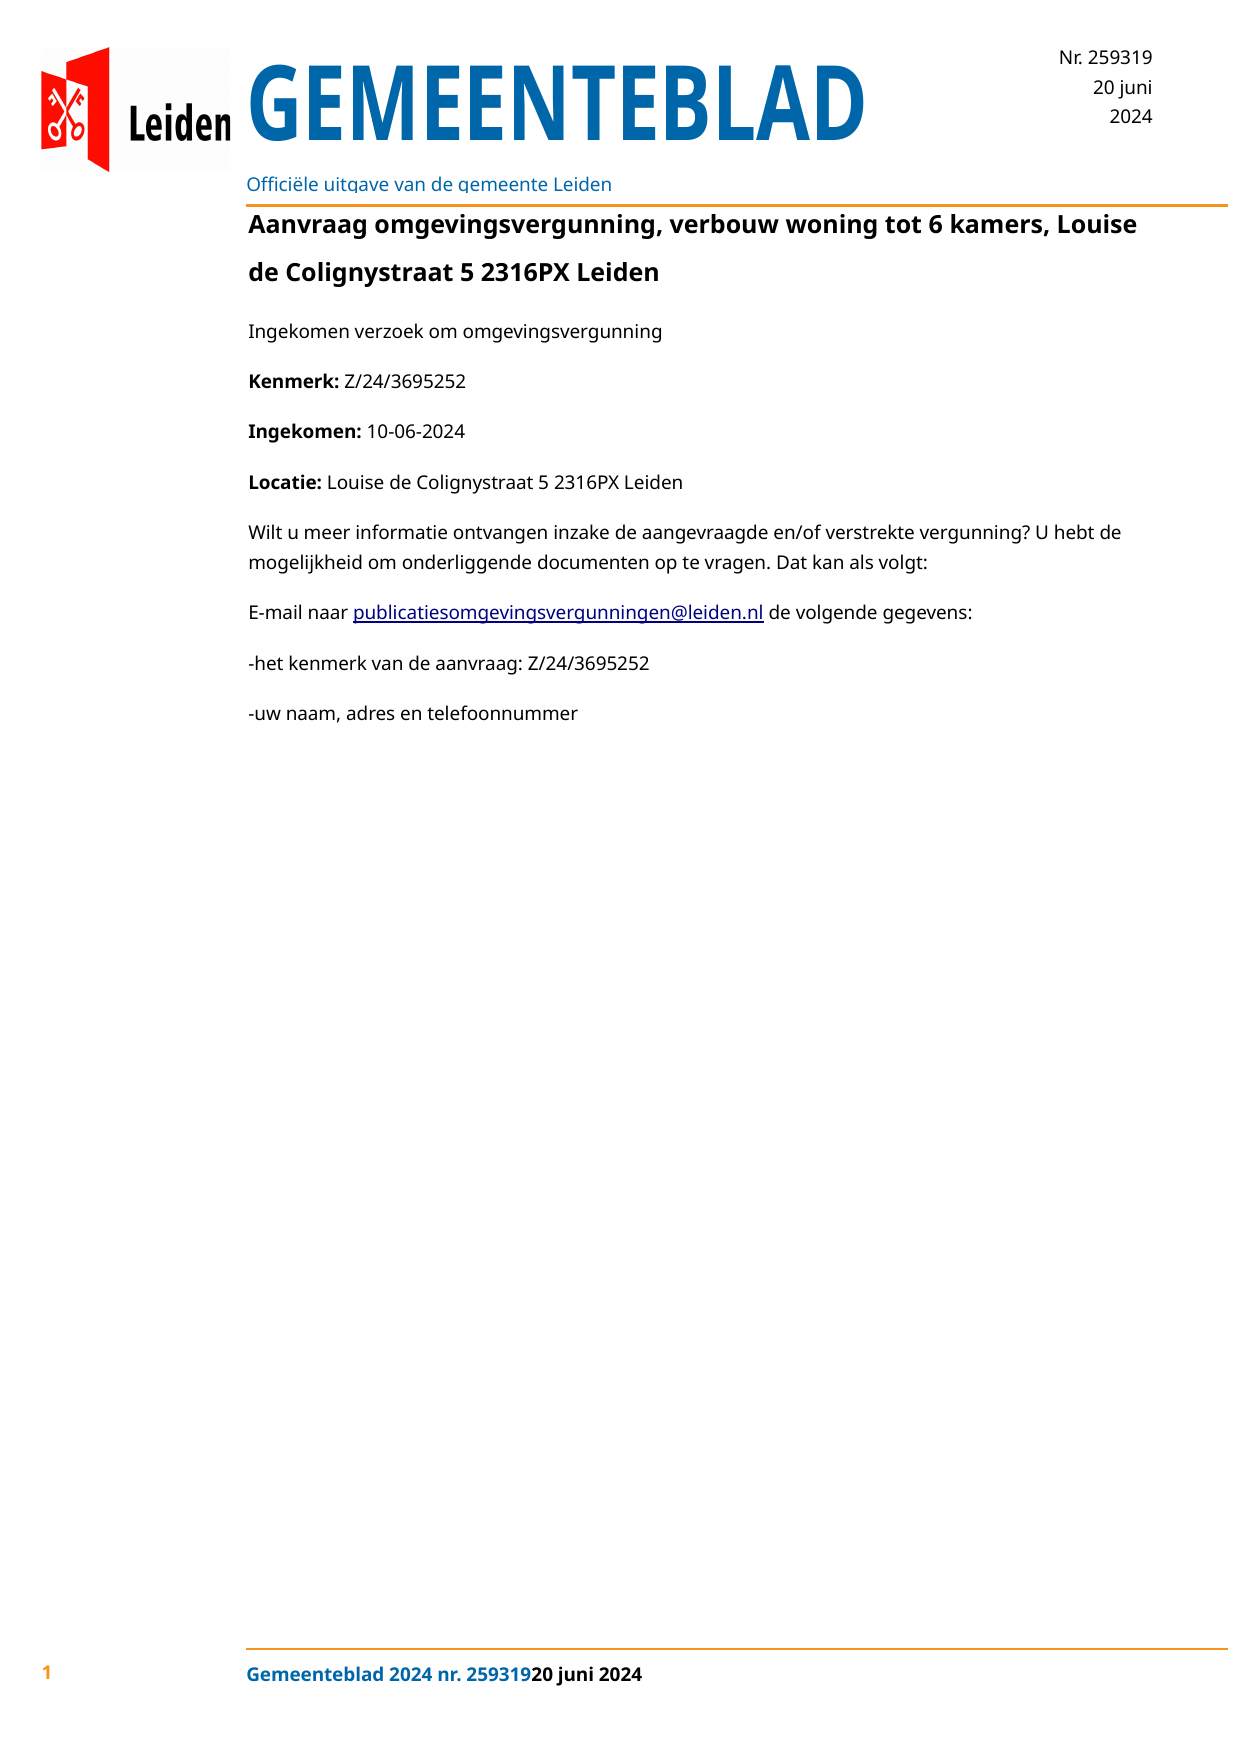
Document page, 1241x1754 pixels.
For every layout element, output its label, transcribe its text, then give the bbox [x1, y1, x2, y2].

text E-mail naar publicatiesomgevingsvergunningen@leiden.nl de volgende gegevens: [248, 599, 1152, 625]
text -uw naam, adres en telefoonnummer [248, 700, 1152, 726]
text Ingekomen: 10-06-2024 [248, 419, 1152, 444]
text Aanvraag omgevingsvergunning, verbouw woning tot 6 kamers, Louise de Colignystraat 5 2316PX Leiden [248, 207, 1152, 288]
picture [41, 47, 231, 172]
text Locatie: Louise de Colignystraat 5 2316PX Leiden [248, 469, 1152, 495]
text -het kenmerk van de aanvraag: Z/24/3695252 [248, 650, 1152, 676]
text Wilt u meer informatie ontvangen inzake de aangevraagde en/of verstrekte vergunning? U hebt de mogelijkheid om onderliggende documenten op te vragen. Dat kan als volgt: [248, 519, 1152, 575]
text Ingekomen verzoek om omgevingsvergunning [248, 318, 1152, 344]
text Kenmerk: Z/24/3695252 [248, 368, 1152, 394]
